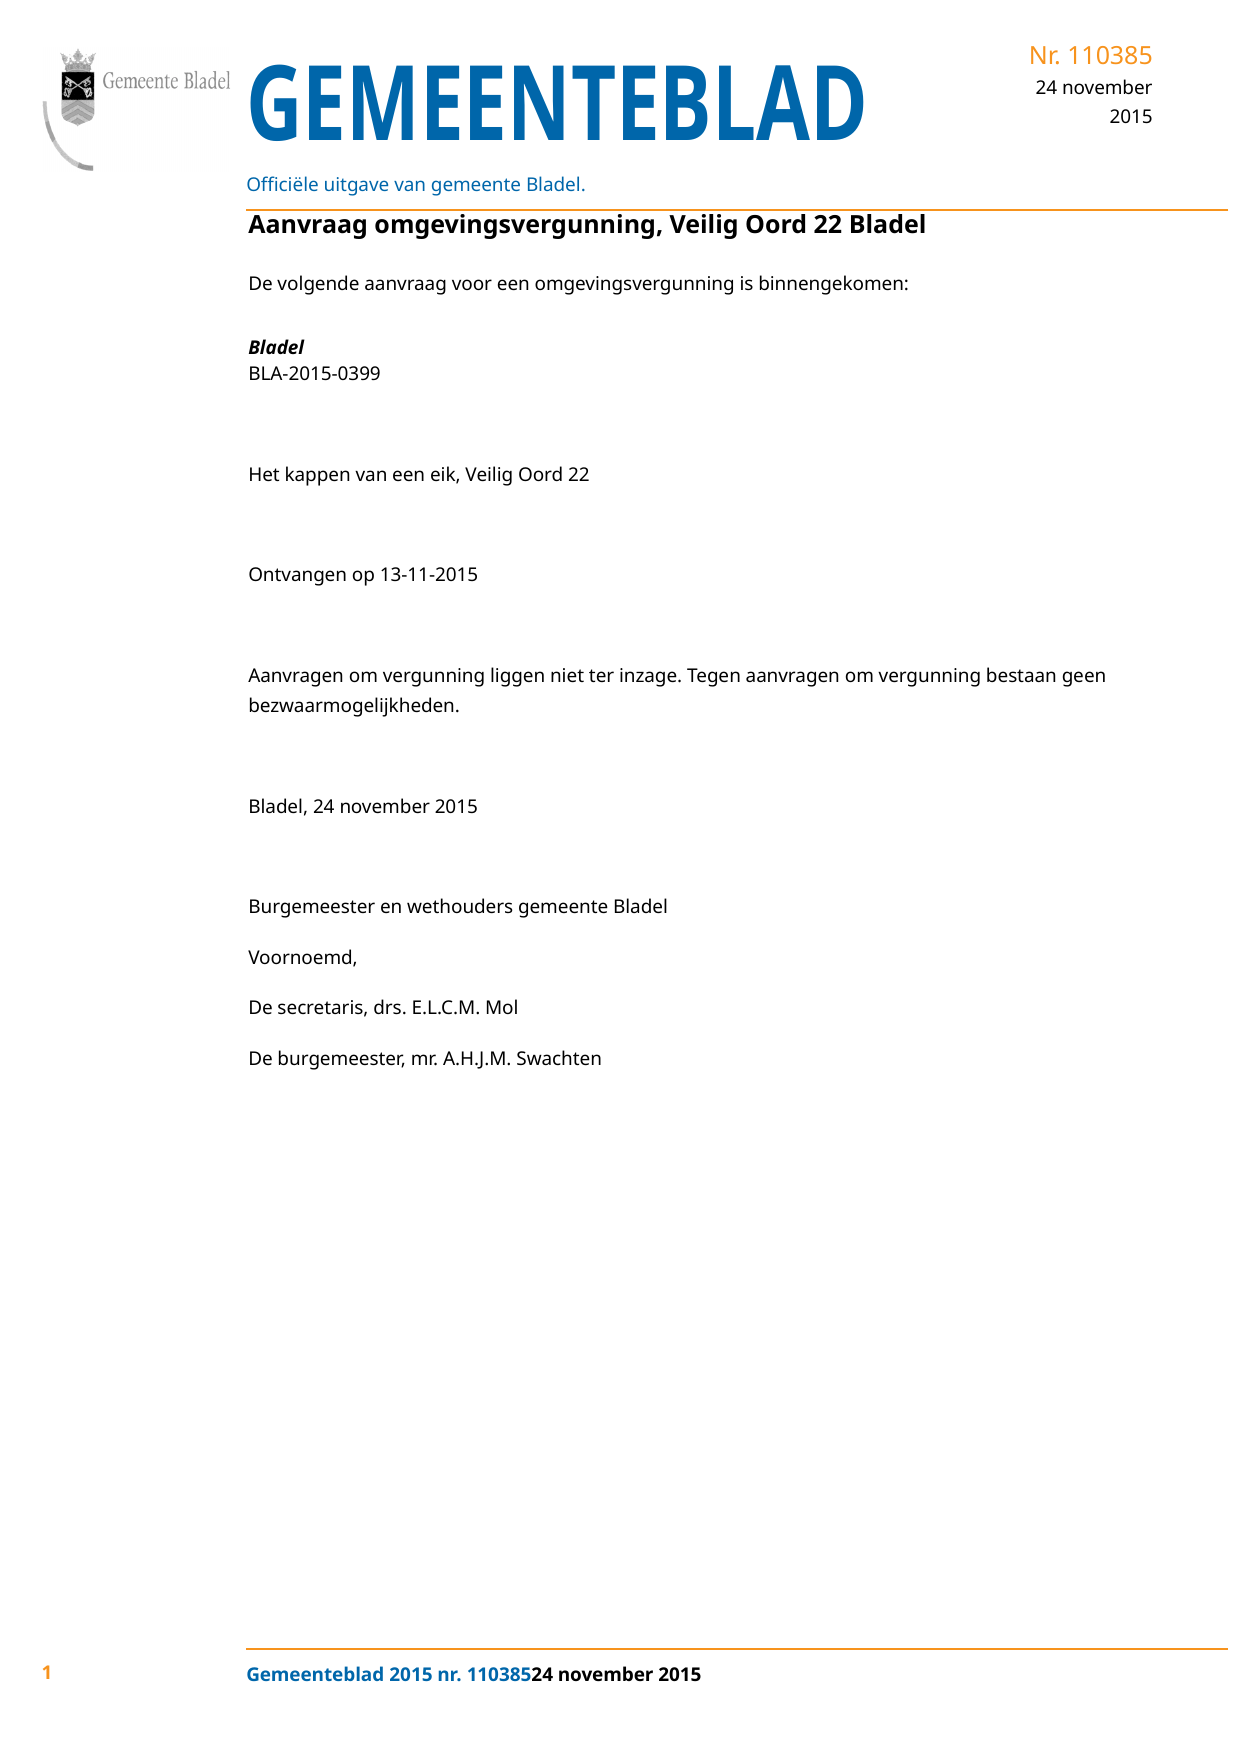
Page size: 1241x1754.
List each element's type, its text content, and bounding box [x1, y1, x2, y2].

text BLA-2015-0399 [248, 360, 1152, 386]
text Aanvraag omgevingsvergunning, Veilig Oord 22 Bladel [248, 211, 1152, 241]
text De burgemeester, mr. A.H.J.M. Swachten [248, 1045, 1152, 1071]
text De secretaris, drs. E.L.C.M. Mol [248, 994, 1152, 1020]
text Voornoemd, [248, 944, 1152, 970]
picture [41, 47, 231, 172]
text Burgemeester en wethouders gemeente Bladel [248, 894, 1152, 919]
text Ontvangen op 13-11-2015 [248, 562, 1152, 587]
text Aanvragen om vergunning liggen niet ter inzage. Tegen aanvragen om vergunning bestaan geen bezwaarmogelijkheden. [248, 662, 1152, 718]
text Bladel [248, 334, 1152, 360]
text Het kappen van een eik, Veilig Oord 22 [248, 461, 1152, 487]
text Bladel, 24 november 2015 [248, 793, 1152, 819]
text De volgende aanvraag voor een omgevingsvergunning is binnengekomen: [248, 270, 1152, 296]
